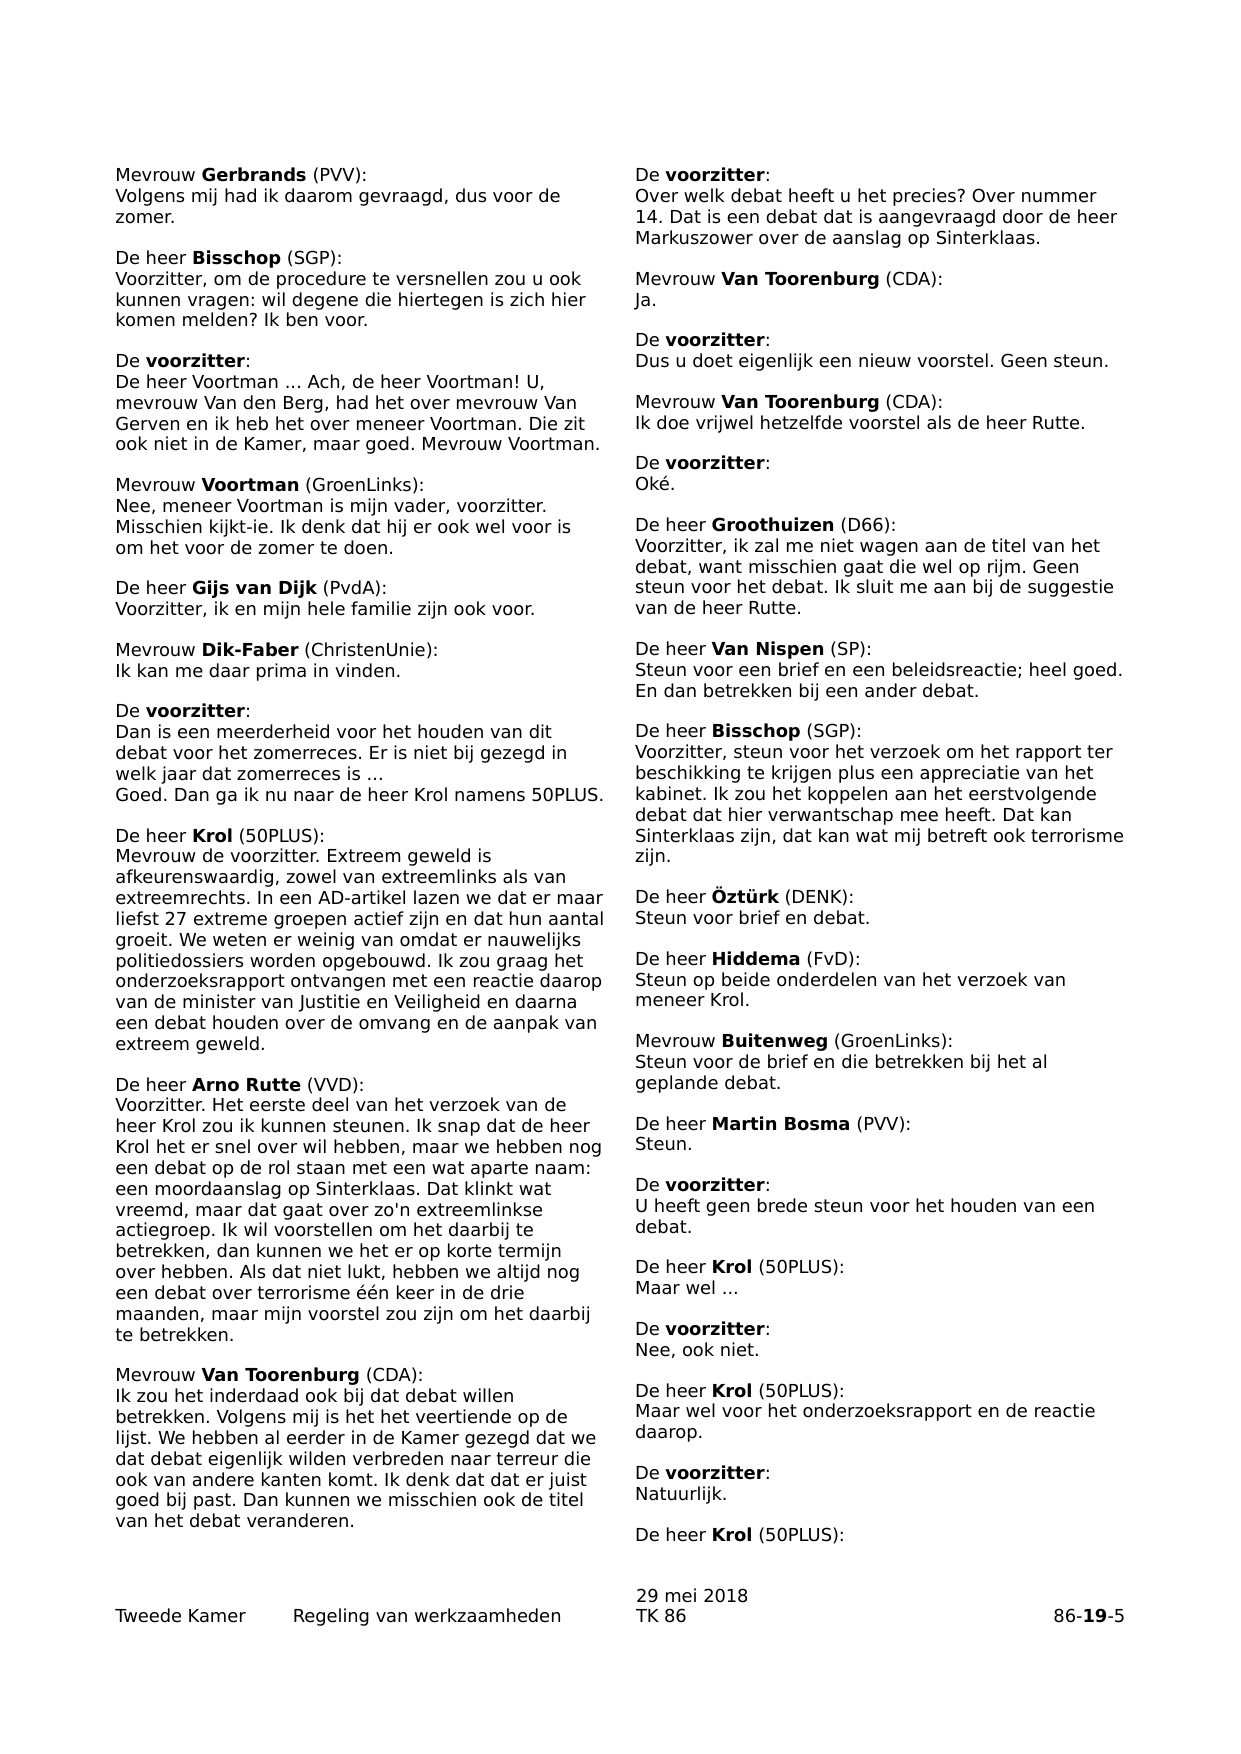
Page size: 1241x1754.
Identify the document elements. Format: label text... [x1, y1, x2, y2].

text De heer Krol (50PLUS): [635, 1524, 1125, 1545]
text De voorzitter: [635, 1319, 1125, 1339]
text Mevrouw Van Toorenburg (CDA): [635, 268, 1125, 289]
text De voorzitter: [115, 701, 605, 722]
text Voorzitter, ik zal me niet wagen aan de titel van het debat, want misschien gaat die wel op rijm. Geen steun voor het debat. Ik sluit me aan bij de suggestie van de heer Rutte. [635, 536, 1125, 619]
text Voorzitter, steun voor het verzoek om het rapport ter beschikking te krijgen plus een appreciatie van het kabinet. Ik zou het koppelen aan het eerstvolgende debat dat hier verwantschap mee heeft. Dat kan Sinterklaas zijn, dat kan wat mij betreft ook terrorisme zijn. [635, 742, 1125, 867]
text De voorzitter: [635, 330, 1125, 351]
text Mevrouw Gerbrands (PVV): [115, 165, 605, 186]
text Steun voor een brief en een beleidsreactie; heel goed. En dan betrekken bij een ander debat. [635, 659, 1125, 701]
text De voorzitter: [635, 165, 1125, 186]
text De heer Van Nispen (SP): [635, 639, 1125, 659]
text Natuurlijk. [635, 1483, 1125, 1504]
text Ik kan me daar prima in vinden. [115, 661, 605, 681]
text Steun. [635, 1134, 1125, 1155]
text De heer Öztürk (DENK): [635, 887, 1125, 908]
text De heer Arno Rutte (VVD): [115, 1074, 605, 1095]
text De voorzitter: [635, 1175, 1125, 1196]
text U heeft geen brede steun voor het houden van een debat. [635, 1196, 1125, 1237]
text De heer Krol (50PLUS): [635, 1380, 1125, 1401]
text Voorzitter, ik en mijn hele familie zijn ook voor. [115, 599, 605, 620]
text De voorzitter: [115, 351, 605, 372]
text Mevrouw Dik-Faber (ChristenUnie): [115, 640, 605, 661]
text Ik doe vrijwel hetzelfde voorstel als de heer Rutte. [635, 412, 1125, 433]
text Dus u doet eigenlijk een nieuw voorstel. Geen steun. [635, 351, 1125, 372]
text Over welk debat heeft u het precies? Over nummer 14. Dat is een debat dat is aangevraagd door de heer Markuszower over de aanslag op Sinterklaas. [635, 186, 1125, 248]
text Mevrouw Van Toorenburg (CDA): [115, 1365, 605, 1386]
text Ja. [635, 289, 1125, 310]
text Steun op beide onderdelen van het verzoek van meneer Krol. [635, 969, 1125, 1011]
text De heer Hiddema (FvD): [635, 948, 1125, 969]
text Mevrouw Van Toorenburg (CDA): [635, 392, 1125, 412]
text Steun voor brief en debat. [635, 908, 1125, 928]
text Mevrouw de voorzitter. Extreem geweld is afkeurenswaardig, zowel van extreemlinks als van extreemrechts. In een AD-artikel lazen we dat er maar liefst 27 extreme groepen actief zijn en dat hun aantal groeit. We weten er weinig van omdat er nauwelijks politiedossiers worden opgebouwd. Ik zou graag het onderzoeksrapport ontvangen met een reactie daarop van de minister van Justitie en Veiligheid en daarna een debat houden over de omvang en de aanpak van extreem geweld. [115, 846, 605, 1054]
text De heer Groothuizen (D66): [635, 515, 1125, 536]
text De heer Martin Bosma (PVV): [635, 1113, 1125, 1134]
text Maar wel ... [635, 1278, 1125, 1299]
text Mevrouw Buitenweg (GroenLinks): [635, 1031, 1125, 1052]
text De voorzitter: [635, 453, 1125, 474]
text Nee, ook niet. [635, 1339, 1125, 1360]
text De heer Voortman ... Ach, de heer Voortman! U, mevrouw Van den Berg, had het over mevrouw Van Gerven en ik heb het over meneer Voortman. Die zit ook niet in de Kamer, maar goed. Mevrouw Voortman. [115, 372, 605, 455]
text Ik zou het inderdaad ook bij dat debat willen betrekken. Volgens mij is het het veertiende op de lijst. We hebben al eerder in de Kamer gezegd dat we dat debat eigenlijk wilden verbreden naar terreur die ook van andere kanten komt. Ik denk dat dat er juist goed bij past. Dan kunnen we misschien ook de titel van het debat veranderen. [115, 1386, 605, 1532]
text Mevrouw Voortman (GroenLinks): [115, 475, 605, 496]
text De heer Krol (50PLUS): [635, 1257, 1125, 1278]
text Volgens mij had ik daarom gevraagd, dus voor de zomer. [115, 186, 605, 228]
text Steun voor de brief en die betrekken bij het al geplande debat. [635, 1052, 1125, 1093]
text Oké. [635, 474, 1125, 495]
text Nee, meneer Voortman is mijn vader, voorzitter. Misschien kijkt-ie. Ik denk dat hij er ook wel voor is om het voor de zomer te doen. [115, 496, 605, 558]
text De heer Krol (50PLUS): [115, 825, 605, 846]
text Voorzitter, om de procedure te versnellen zou u ook kunnen vragen: wil degene die hiertegen is zich hier komen melden? Ik ben voor. [115, 268, 605, 331]
text De heer Bisschop (SGP): [115, 248, 605, 268]
text Goed. Dan ga ik nu naar de heer Krol namens 50PLUS. [115, 784, 605, 805]
text De heer Gijs van Dijk (PvdA): [115, 578, 605, 599]
text De heer Bisschop (SGP): [635, 721, 1125, 742]
text Voorzitter. Het eerste deel van het verzoek van de heer Krol zou ik kunnen steunen. Ik snap dat de heer Krol het er snel over wil hebben, maar we hebben nog een debat op de rol staan met een wat aparte naam: een moordaanslag op Sinterklaas. Dat klinkt wat vreemd, maar dat gaat over zo'n extreemlinkse actiegroep. Ik wil voorstellen om het daarbij te betrekken, dan kunnen we het er op korte termijn over hebben. Als dat niet lukt, hebben we altijd nog een debat over terrorisme één keer in de drie maanden, maar mijn voorstel zou zijn om het daarbij te betrekken. [115, 1095, 605, 1345]
text Dan is een meerderheid voor het houden van dit debat voor het zomerreces. Er is niet bij gezegd in welk jaar dat zomerreces is ... [115, 722, 605, 784]
text De voorzitter: [635, 1463, 1125, 1483]
text Maar wel voor het onderzoeksrapport en de reactie daarop. [635, 1401, 1125, 1443]
